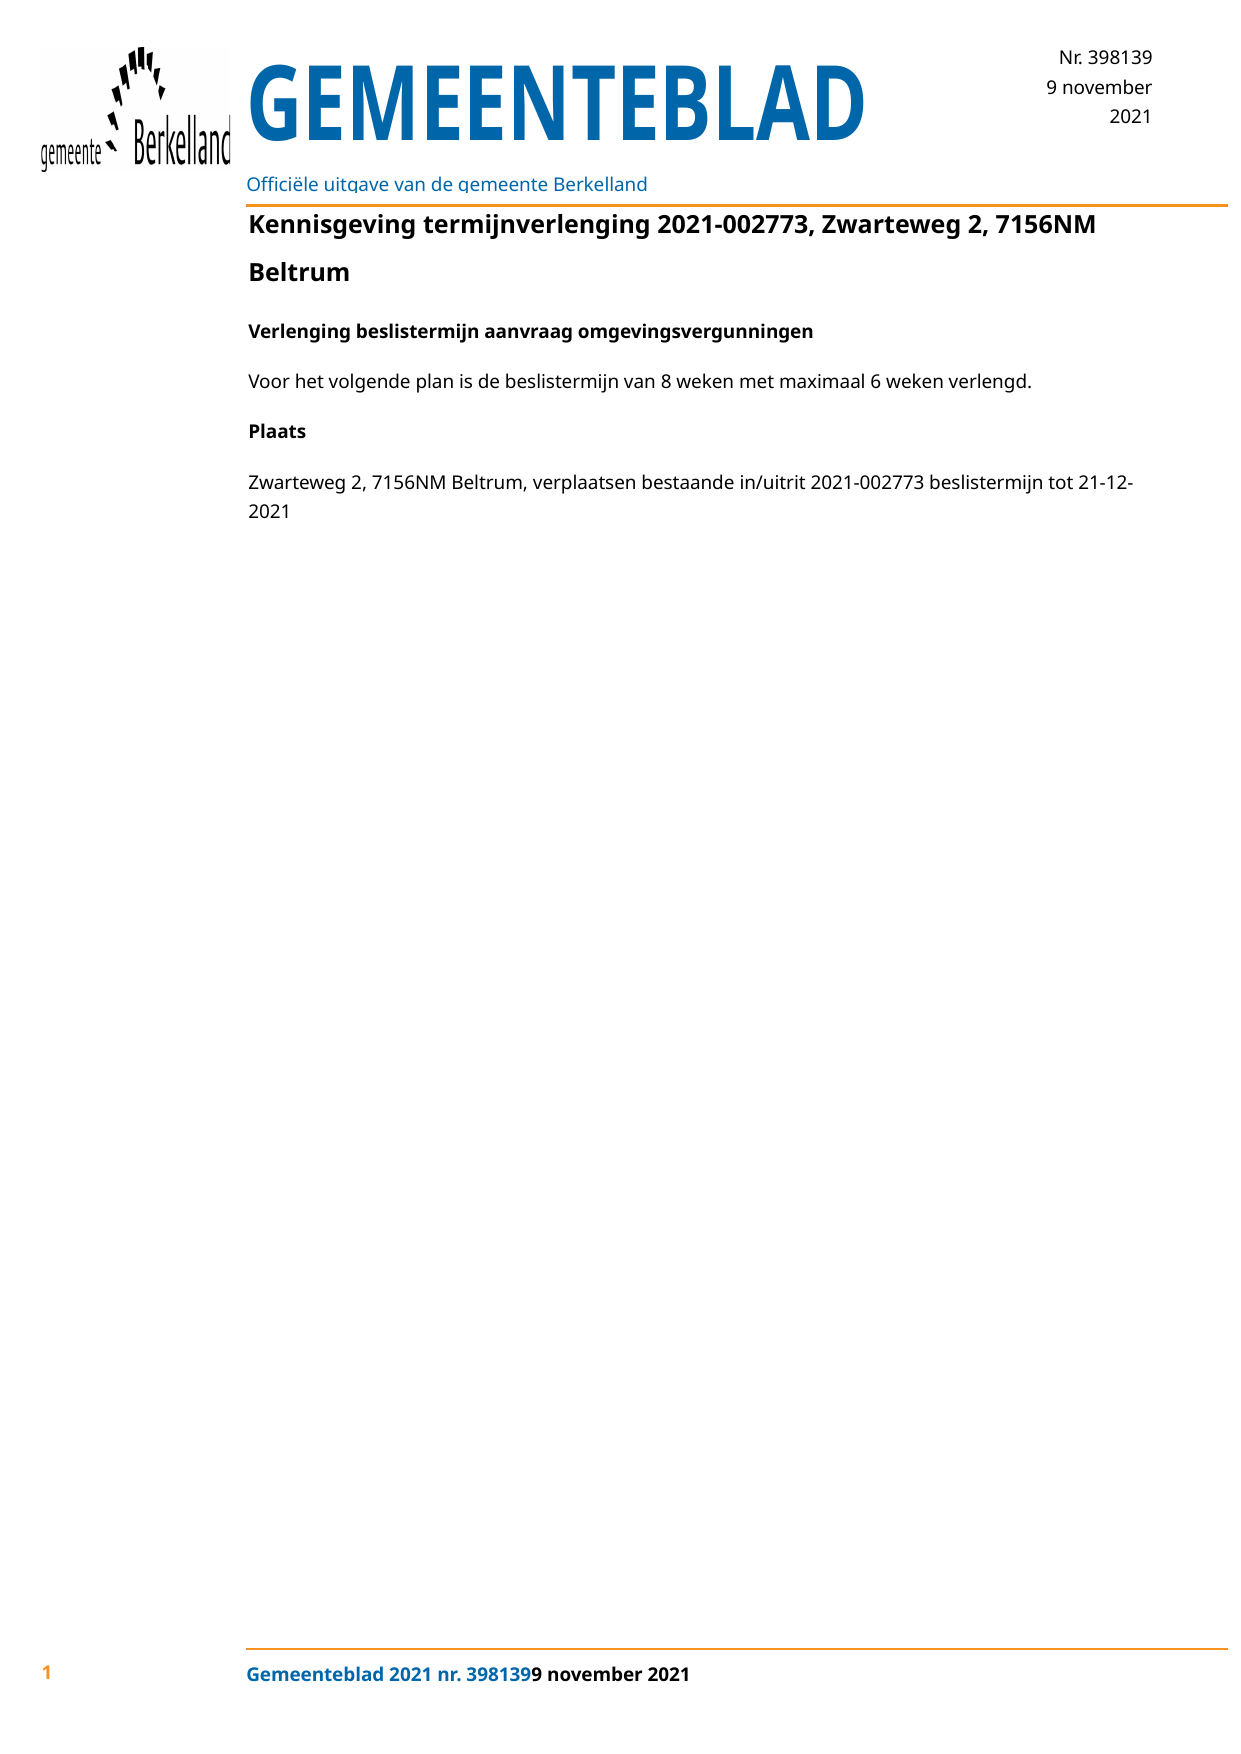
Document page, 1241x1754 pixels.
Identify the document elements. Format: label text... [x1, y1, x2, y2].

text Verlenging beslistermijn aanvraag omgevingsvergunningen [248, 318, 1152, 344]
text Kennisgeving termijnverlenging 2021-002773, Zwarteweg 2, 7156NM Beltrum [248, 207, 1152, 288]
text Voor het volgende plan is de beslistermijn van 8 weken met maximaal 6 weken verlengd. [248, 368, 1152, 394]
picture [41, 47, 231, 172]
text Plaats [248, 419, 1152, 444]
text Zwarteweg 2, 7156NM Beltrum, verplaatsen bestaande in/uitrit 2021-002773 beslistermijn tot 21-12-2021 [248, 469, 1152, 524]
